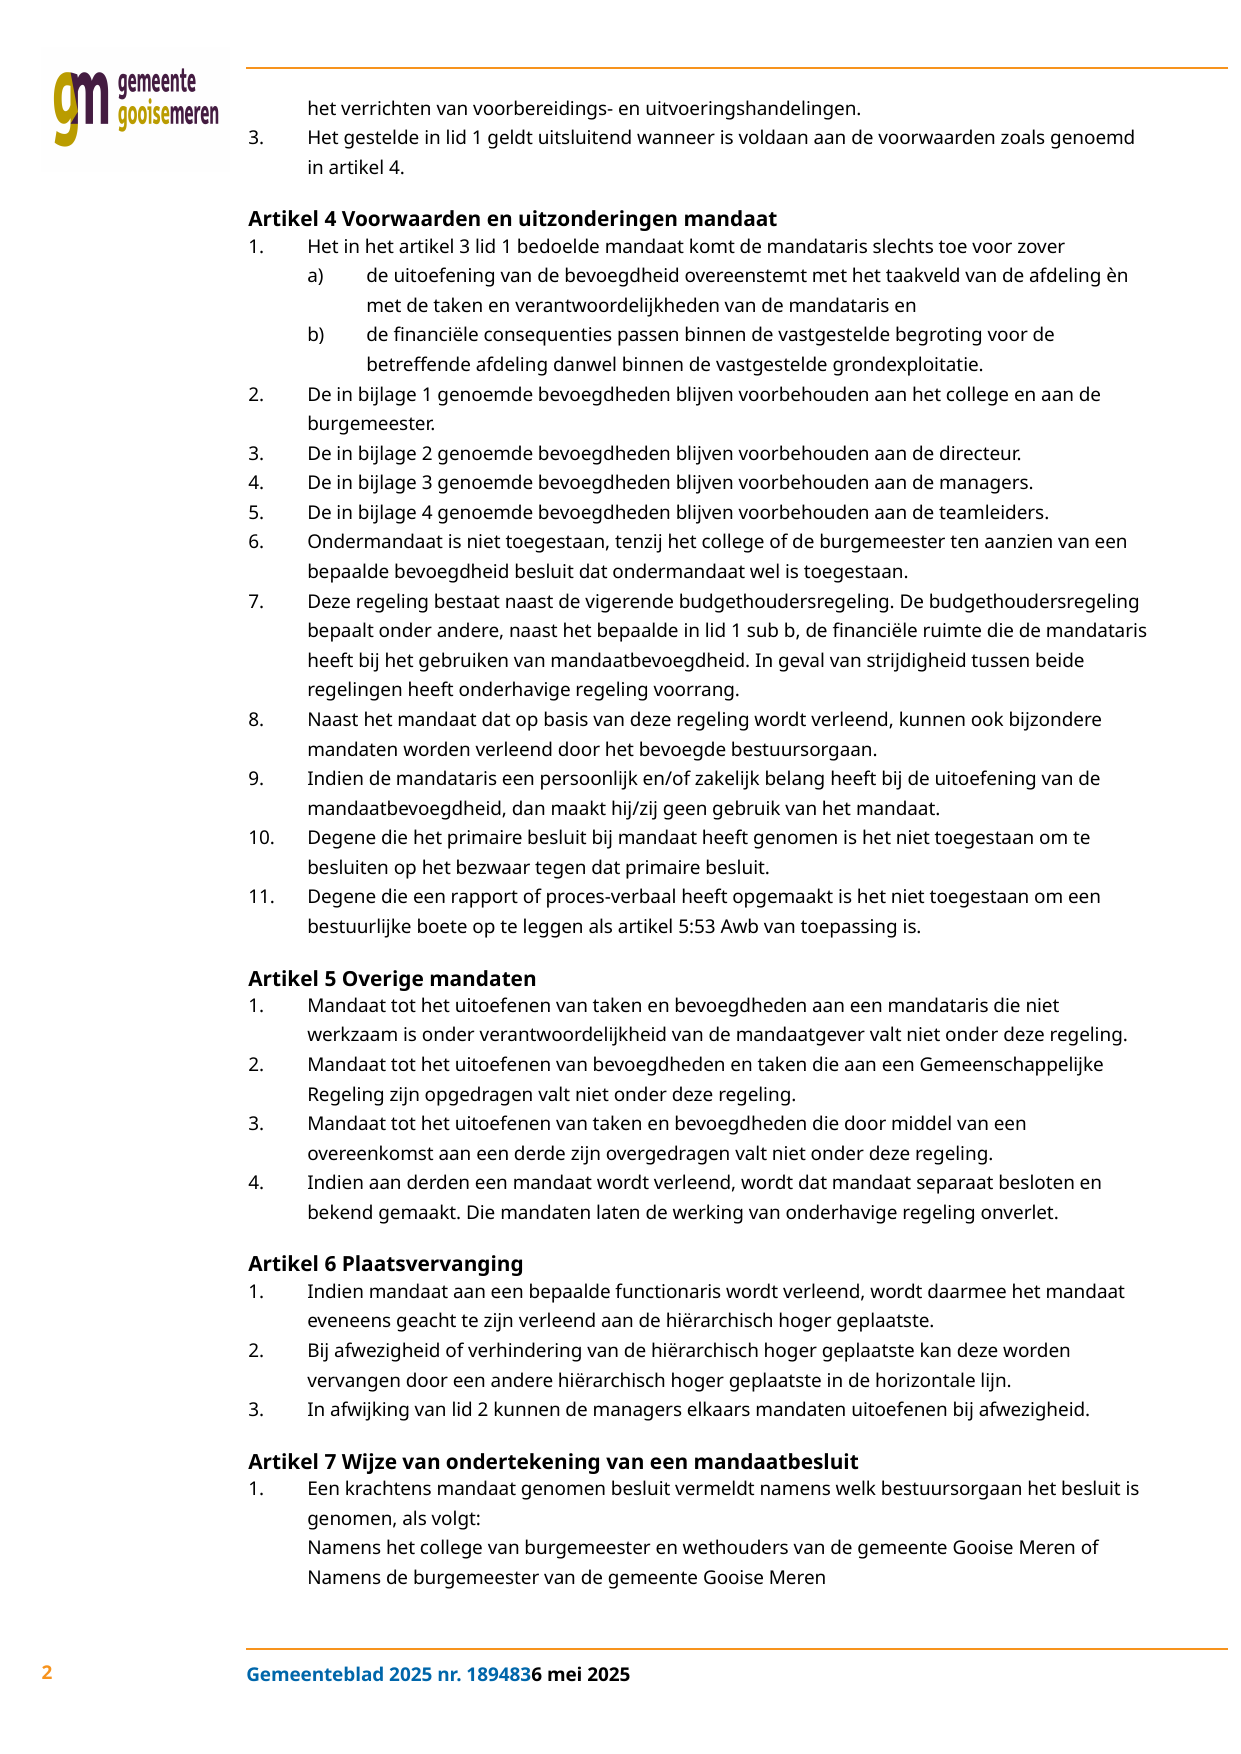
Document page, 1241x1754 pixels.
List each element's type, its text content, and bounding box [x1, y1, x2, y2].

list De in bijlage 1 genoemde bevoegdheden blijven voorbehouden aan het college en aan de burgemeester. [248, 381, 1152, 436]
list Degene die een rapport of proces-verbaal heeft opgemaakt is het niet toegestaan om een bestuurlijke boete op te leggen als artikel 5:53 Awb van toepassing is. [248, 884, 1152, 939]
list Indien de mandataris een persoonlijk en/of zakelijk belang heeft bij de uitoefening van de mandaatbevoegdheid, dan maakt hij/zij geen gebruik van het mandaat. [248, 765, 1152, 821]
list de uitoefening van de bevoegdheid overeenstemt met het taakveld van de afdeling èn met de taken en verantwoordelijkheden van de mandataris en [307, 262, 1152, 318]
list Indien aan derden een mandaat wordt verleend, wordt dat mandaat separaat besloten en bekend gemaakt. Die mandaten laten de werking van onderhavige regeling onverlet. [248, 1169, 1152, 1225]
list Mandaat tot het uitoefenen van bevoegdheden en taken die aan een Gemeenschappelijke Regeling zijn opgedragen valt niet onder deze regeling. [248, 1051, 1152, 1107]
list Het in het artikel 3 lid 1 bedoelde mandaat komt de mandataris slechts toe voor zover [248, 233, 1152, 258]
list Ondermandaat is niet toegestaan, tenzij het college of de burgemeester ten aanzien van een bepaalde bevoegdheid besluit dat ondermandaat wel is toegestaan. [248, 529, 1152, 584]
text Artikel 4 Voorwaarden en uitzonderingen mandaat [248, 204, 1152, 233]
list Een krachtens mandaat genomen besluit vermeldt namens welk bestuursorgaan het besluit is genomen, als volgt: [248, 1475, 1152, 1531]
list Bij afwezigheid of verhindering van de hiërarchisch hoger geplaatste kan deze worden vervangen door een andere hiërarchisch hoger geplaatste in de horizontale lijn. [248, 1337, 1152, 1392]
list De in bijlage 4 genoemde bevoegdheden blijven voorbehouden aan de teamleiders. [248, 499, 1152, 525]
list De in bijlage 2 genoemde bevoegdheden blijven voorbehouden aan de directeur. [248, 440, 1152, 466]
list Namens de burgemeester van de gemeente Gooise Meren [248, 1564, 1152, 1590]
text Artikel 7 Wijze van ondertekening van een mandaatbesluit [248, 1447, 1152, 1475]
list De in bijlage 3 genoemde bevoegdheden blijven voorbehouden aan de managers. [248, 469, 1152, 495]
list Naast het mandaat dat op basis van deze regeling wordt verleend, kunnen ook bijzondere mandaten worden verleend door het bevoegde bestuursorgaan. [248, 706, 1152, 761]
list In afwijking van lid 2 kunnen de managers elkaars mandaten uitoefenen bij afwezigheid. [248, 1396, 1152, 1422]
list Mandaat tot het uitoefenen van taken en bevoegdheden die door middel van een overeenkomst aan een derde zijn overgedragen valt niet onder deze regeling. [248, 1110, 1152, 1166]
list de financiële consequenties passen binnen de vastgestelde begroting voor de betreffende afdeling danwel binnen de vastgestelde grondexploitatie. [307, 322, 1152, 377]
list Indien mandaat aan een bepaalde functionaris wordt verleend, wordt daarmee het mandaat eveneens geacht te zijn verleend aan de hiërarchisch hoger geplaatste. [248, 1278, 1152, 1333]
list Deze regeling bestaat naast de vigerende budgethoudersregeling. De budgethoudersregeling bepaalt onder andere, naast het bepaalde in lid 1 sub b, de financiële ruimte die de mandataris heeft bij het gebruiken van mandaatbevoegdheid. In geval van strijdigheid tussen beide regelingen heeft onderhavige regeling voorrang. [248, 588, 1152, 702]
list Mandaat tot het uitoefenen van taken en bevoegdheden aan een mandataris die niet werkzaam is onder verantwoordelijkheid van de mandaatgever valt niet onder deze regeling. [248, 992, 1152, 1047]
list het verrichten van voorbereidings- en uitvoeringshandelingen. [248, 95, 1152, 121]
text Artikel 5 Overige mandaten [248, 964, 1152, 992]
list Degene die het primaire besluit bij mandaat heeft genomen is het niet toegestaan om te besluiten op het bezwaar tegen dat primaire besluit. [248, 824, 1152, 880]
list Het gestelde in lid 1 geldt uitsluitend wanneer is voldaan aan de voorwaarden zoals genoemd in artikel 4. [248, 124, 1152, 180]
list Namens het college van burgemeester en wethouders van de gemeente Gooise Meren of [248, 1534, 1152, 1560]
picture [41, 47, 231, 172]
text Artikel 6 Plaatsvervanging [248, 1249, 1152, 1278]
